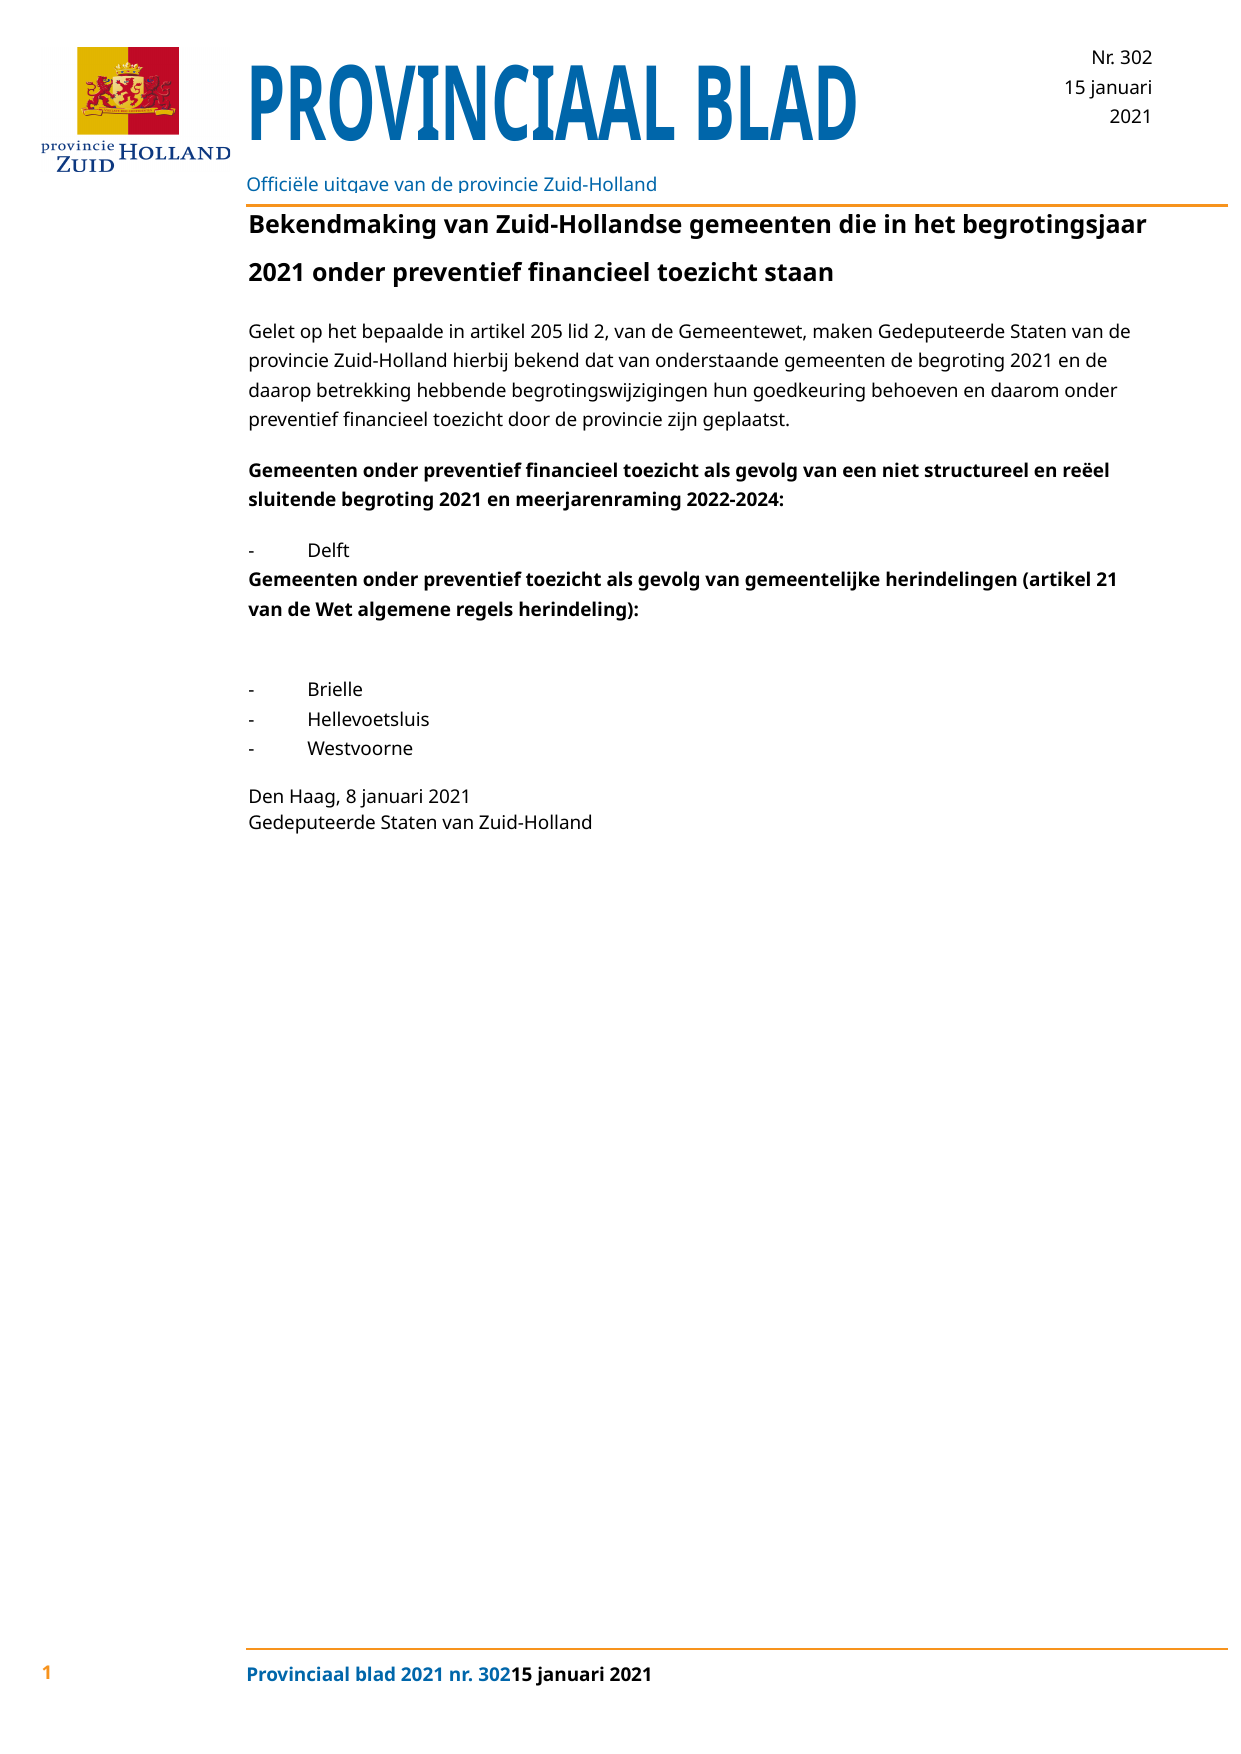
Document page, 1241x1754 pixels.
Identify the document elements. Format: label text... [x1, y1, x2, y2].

text Den Haag, 8 januari 2021 [248, 783, 1152, 809]
list Delft [248, 537, 1152, 563]
list Hellevoetsluis [248, 706, 1152, 732]
text Gelet op het bepaalde in artikel 205 lid 2, van de Gemeentewet, maken Gedeputeerde Staten van de provincie Zuid-Holland hierbij bekend dat van onderstaande gemeenten de begroting 2021 en de daarop betrekking hebbende begrotingswijzigingen hun goedkeuring behoeven en daarom onder preventief financieel toezicht door de provincie zijn geplaatst. [248, 318, 1152, 432]
list Westvoorne [248, 735, 1152, 761]
text Gemeenten onder preventief toezicht als gevolg van gemeentelijke herindelingen (artikel 21 van de Wet algemene regels herindeling): [248, 567, 1152, 622]
text Bekendmaking van Zuid-Hollandse gemeenten die in het begrotingsjaar 2021 onder preventief financieel toezicht staan [248, 207, 1152, 288]
text Gedeputeerde Staten van Zuid-Holland [248, 809, 1152, 835]
picture [41, 47, 231, 172]
text Gemeenten onder preventief financieel toezicht als gevolg van een niet structureel en reëel sluitende begroting 2021 en meerjarenraming 2022-2024: [248, 457, 1152, 512]
list Brielle [248, 676, 1152, 702]
